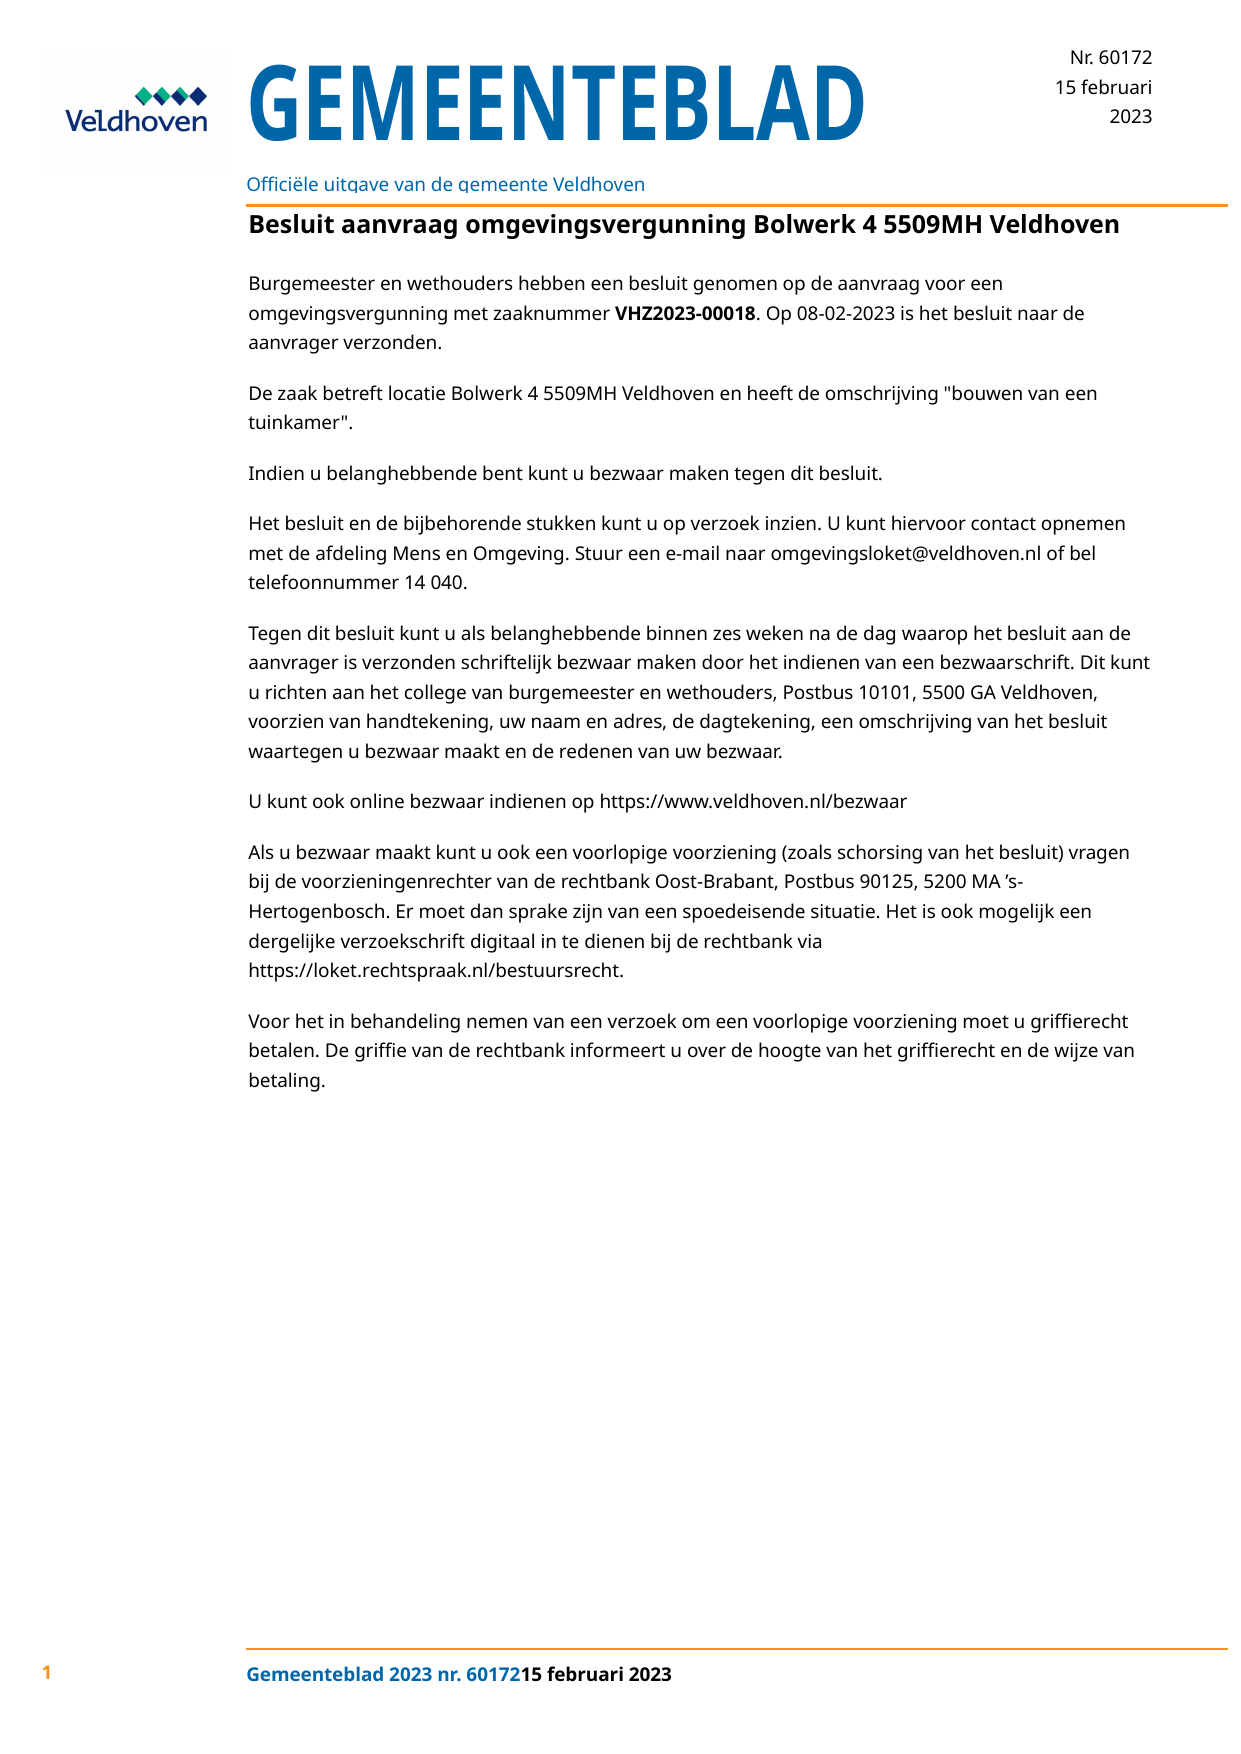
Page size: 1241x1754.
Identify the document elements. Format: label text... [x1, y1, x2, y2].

picture [41, 47, 231, 172]
text De zaak betreft locatie Bolwerk 4 5509MH Veldhoven en heeft de omschrijving "bouwen van een tuinkamer". [248, 380, 1152, 435]
text Indien u belanghebbende bent kunt u bezwaar maken tegen dit besluit. [248, 460, 1152, 486]
text Besluit aanvraag omgevingsvergunning Bolwerk 4 5509MH Veldhoven [248, 207, 1152, 241]
text Het besluit en de bijbehorende stukken kunt u op verzoek inzien. U kunt hiervoor contact opnemen met de afdeling Mens en Omgeving. Stuur een e-mail naar omgevingsloket@veldhoven.nl of bel telefoonnummer 14 040. [248, 510, 1152, 595]
text U kunt ook online bezwaar indienen op https://www.veldhoven.nl/bezwaar [248, 789, 1152, 814]
text Burgemeester en wethouders hebben een besluit genomen op de aanvraag voor een omgevingsvergunning met zaaknummer VHZ2023-00018. Op 08-02-2023 is het besluit naar de aanvrager verzonden. [248, 270, 1152, 355]
text Voor het in behandeling nemen van een verzoek om een voorlopige voorziening moet u griffierecht betalen. De griffie van de rechtbank informeert u over de hoogte van het griffierecht en de wijze van betaling. [248, 1008, 1152, 1093]
text Als u bezwaar maakt kunt u ook een voorlopige voorziening (zoals schorsing van het besluit) vragen bij de voorzieningenrechter van de rechtbank Oost-Brabant, Postbus 90125, 5200 MA ’s-Hertogenbosch. Er moet dan sprake zijn van een spoedeisende situatie. Het is ook mogelijk een dergelijke verzoekschrift digitaal in te dienen bij de rechtbank via https://loket.rechtspraak.nl/bestuursrecht. [248, 839, 1152, 983]
text Tegen dit besluit kunt u als belanghebbende binnen zes weken na de dag waarop het besluit aan de aanvrager is verzonden schriftelijk bezwaar maken door het indienen van een bezwaarschrift. Dit kunt u richten aan het college van burgemeester en wethouders, Postbus 10101, 5500 GA Veldhoven, voorzien van handtekening, uw naam en adres, de dagtekening, een omschrijving van het besluit waartegen u bezwaar maakt en de redenen van uw bezwaar. [248, 620, 1152, 764]
